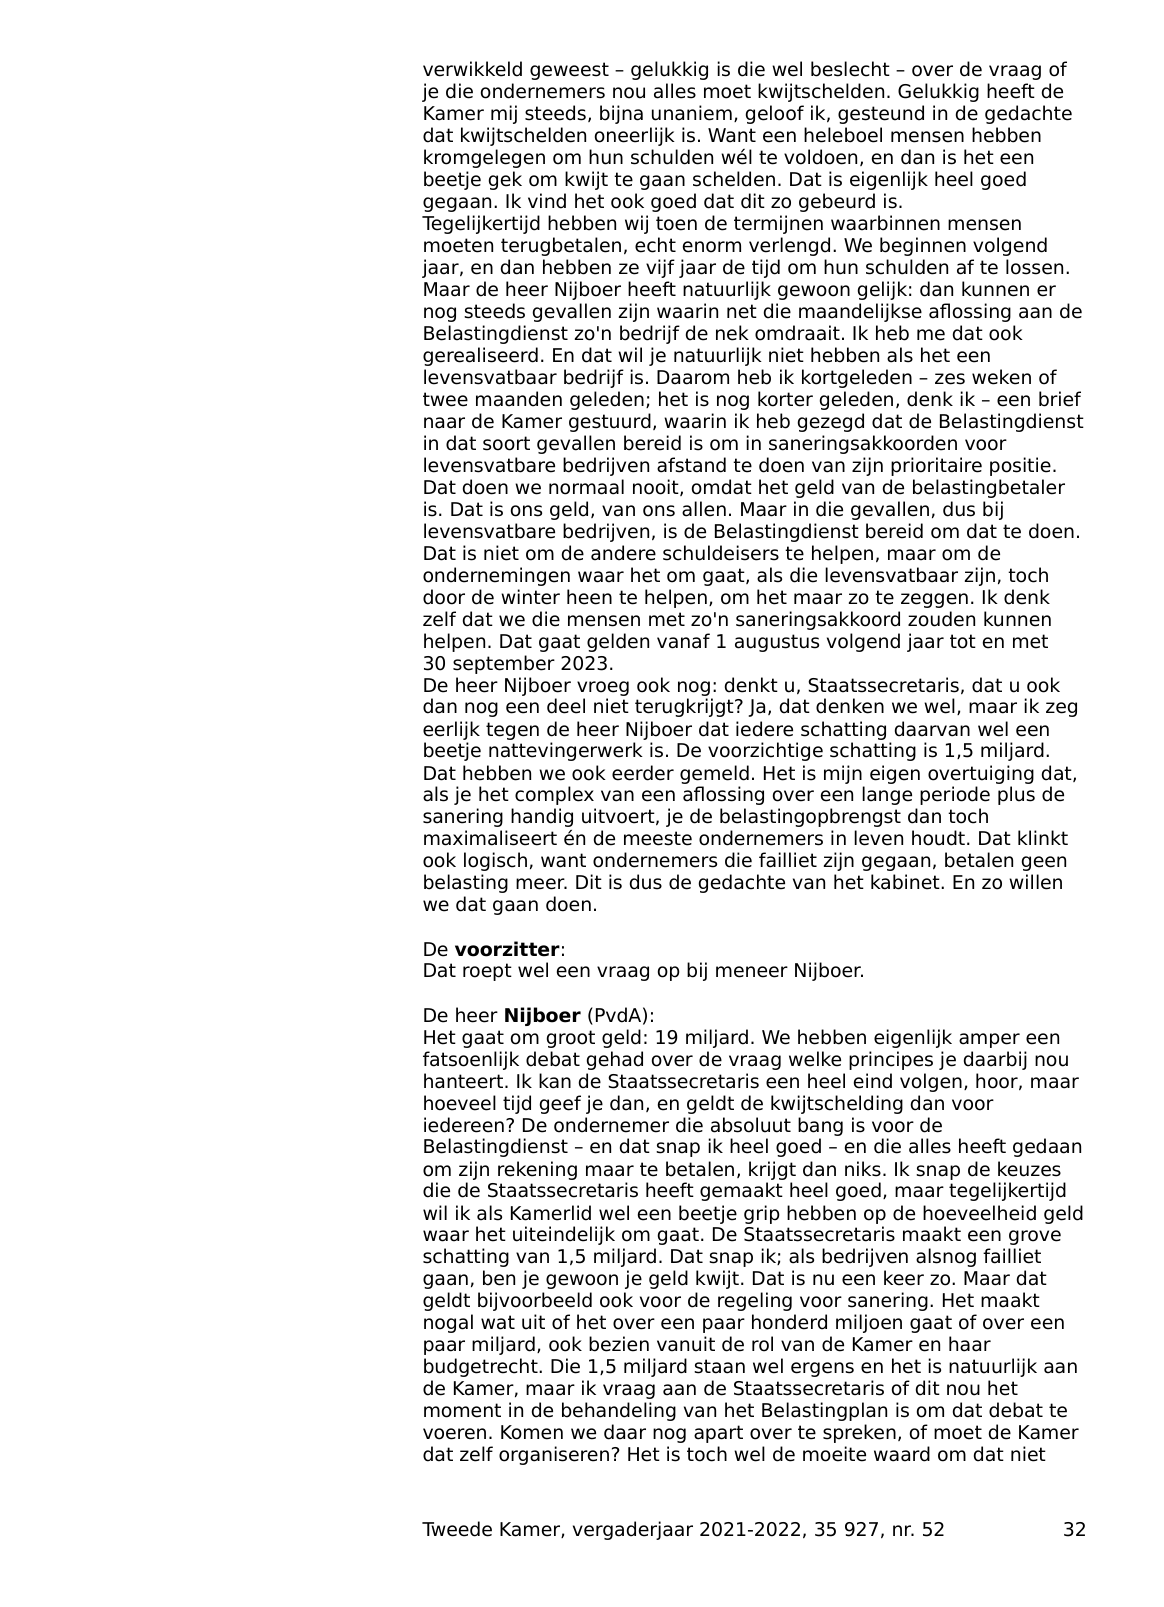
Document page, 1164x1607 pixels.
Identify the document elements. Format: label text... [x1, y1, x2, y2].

text De heer Nijboer vroeg ook nog: denkt u, Staatssecretaris, dat u ook dan nog een deel niet terugkrijgt? Ja, dat denken we wel, maar ik zeg eerlijk tegen de heer Nijboer dat iedere schatting daarvan wel een beetje nattevingerwerk is. De voorzichtige schatting is 1,5 miljard. Dat hebben we ook eerder gemeld. Het is mijn eigen overtuiging dat, als je het complex van een aflossing over een lange periode plus de sanering handig uitvoert, je de belastingopbrengst dan toch maximaliseert én de meeste ondernemers in leven houdt. Dat klinkt ook logisch, want ondernemers die failliet zijn gegaan, betalen geen belasting meer. Dit is dus de gedachte van het kabinet. En zo willen we dat gaan doen. [422, 674, 1087, 916]
text De heer Nijboer (PvdA): [422, 1004, 1087, 1027]
text De voorzitter: [422, 938, 1087, 960]
text Tegelijkertijd hebben wij toen de termijnen waarbinnen mensen moeten terugbetalen, echt enorm verlengd. We beginnen volgend jaar, en dan hebben ze vijf jaar de tijd om hun schulden af te lossen. Maar de heer Nijboer heeft natuurlijk gewoon gelijk: dan kunnen er nog steeds gevallen zijn waarin net die maandelijkse aflossing aan de Belastingdienst zo'n bedrijf de nek omdraait. Ik heb me dat ook gerealiseerd. En dat wil je natuurlijk niet hebben als het een levensvatbaar bedrijf is. Daarom heb ik kortgeleden – zes weken of twee maanden geleden; het is nog korter geleden, denk ik – een brief naar de Kamer gestuurd, waarin ik heb gezegd dat de Belastingdienst in dat soort gevallen bereid is om in saneringsakkoorden voor levensvatbare bedrijven afstand te doen van zijn prioritaire positie. Dat doen we normaal nooit, omdat het geld van de belastingbetaler is. Dat is ons geld, van ons allen. Maar in die gevallen, dus bij levensvatbare bedrijven, is de Belastingdienst bereid om dat te doen. Dat is niet om de andere schuldeisers te helpen, maar om de ondernemingen waar het om gaat, als die levensvatbaar zijn, toch door de winter heen te helpen, om het maar zo te zeggen. Ik denk zelf dat we die mensen met zo'n saneringsakkoord zouden kunnen helpen. Dat gaat gelden vanaf 1 augustus volgend jaar tot en met 30 september 2023. [422, 213, 1087, 674]
text Het gaat om groot geld: 19 miljard. We hebben eigenlijk amper een fatsoenlijk debat gehad over de vraag welke principes je daarbij nou hanteert. Ik kan de Staatssecretaris een heel eind volgen, hoor, maar hoeveel tijd geef je dan, en geldt de kwijtschelding dan voor iedereen? De ondernemer die absoluut bang is voor de Belastingdienst – en dat snap ik heel goed – en die alles heeft gedaan om zijn rekening maar te betalen, krijgt dan niks. Ik snap de keuzes die de Staatssecretaris heeft gemaakt heel goed, maar tegelijkertijd wil ik als Kamerlid wel een beetje grip hebben op de hoeveelheid geld waar het uiteindelijk om gaat. De Staatssecretaris maakt een grove schatting van 1,5 miljard. Dat snap ik; als bedrijven alsnog failliet gaan, ben je gewoon je geld kwijt. Dat is nu een keer zo. Maar dat geldt bijvoorbeeld ook voor de regeling voor sanering. Het maakt nogal wat uit of het over een paar honderd miljoen gaat of over een paar miljard, ook bezien vanuit de rol van de Kamer en haar budgetrecht. Die 1,5 miljard staan wel ergens en het is natuurlijk aan de Kamer, maar ik vraag aan de Staatssecretaris of dit nou het moment in de behandeling van het Belastingplan is om dat debat te voeren. Komen we daar nog apart over te spreken, of moet de Kamer dat zelf organiseren? Het is toch wel de moeite waard om dat niet [422, 1027, 1087, 1466]
text Dat roept wel een vraag op bij meneer Nijboer. [422, 960, 1087, 982]
text verwikkeld geweest – gelukkig is die wel beslecht – over de vraag of je die ondernemers nou alles moet kwijtschelden. Gelukkig heeft de Kamer mij steeds, bijna unaniem, geloof ik, gesteund in de gedachte dat kwijtschelden oneerlijk is. Want een heleboel mensen hebben kromgelegen om hun schulden wél te voldoen, en dan is het een beetje gek om kwijt te gaan schelden. Dat is eigenlijk heel goed gegaan. Ik vind het ook goed dat dit zo gebeurd is. [422, 59, 1087, 213]
